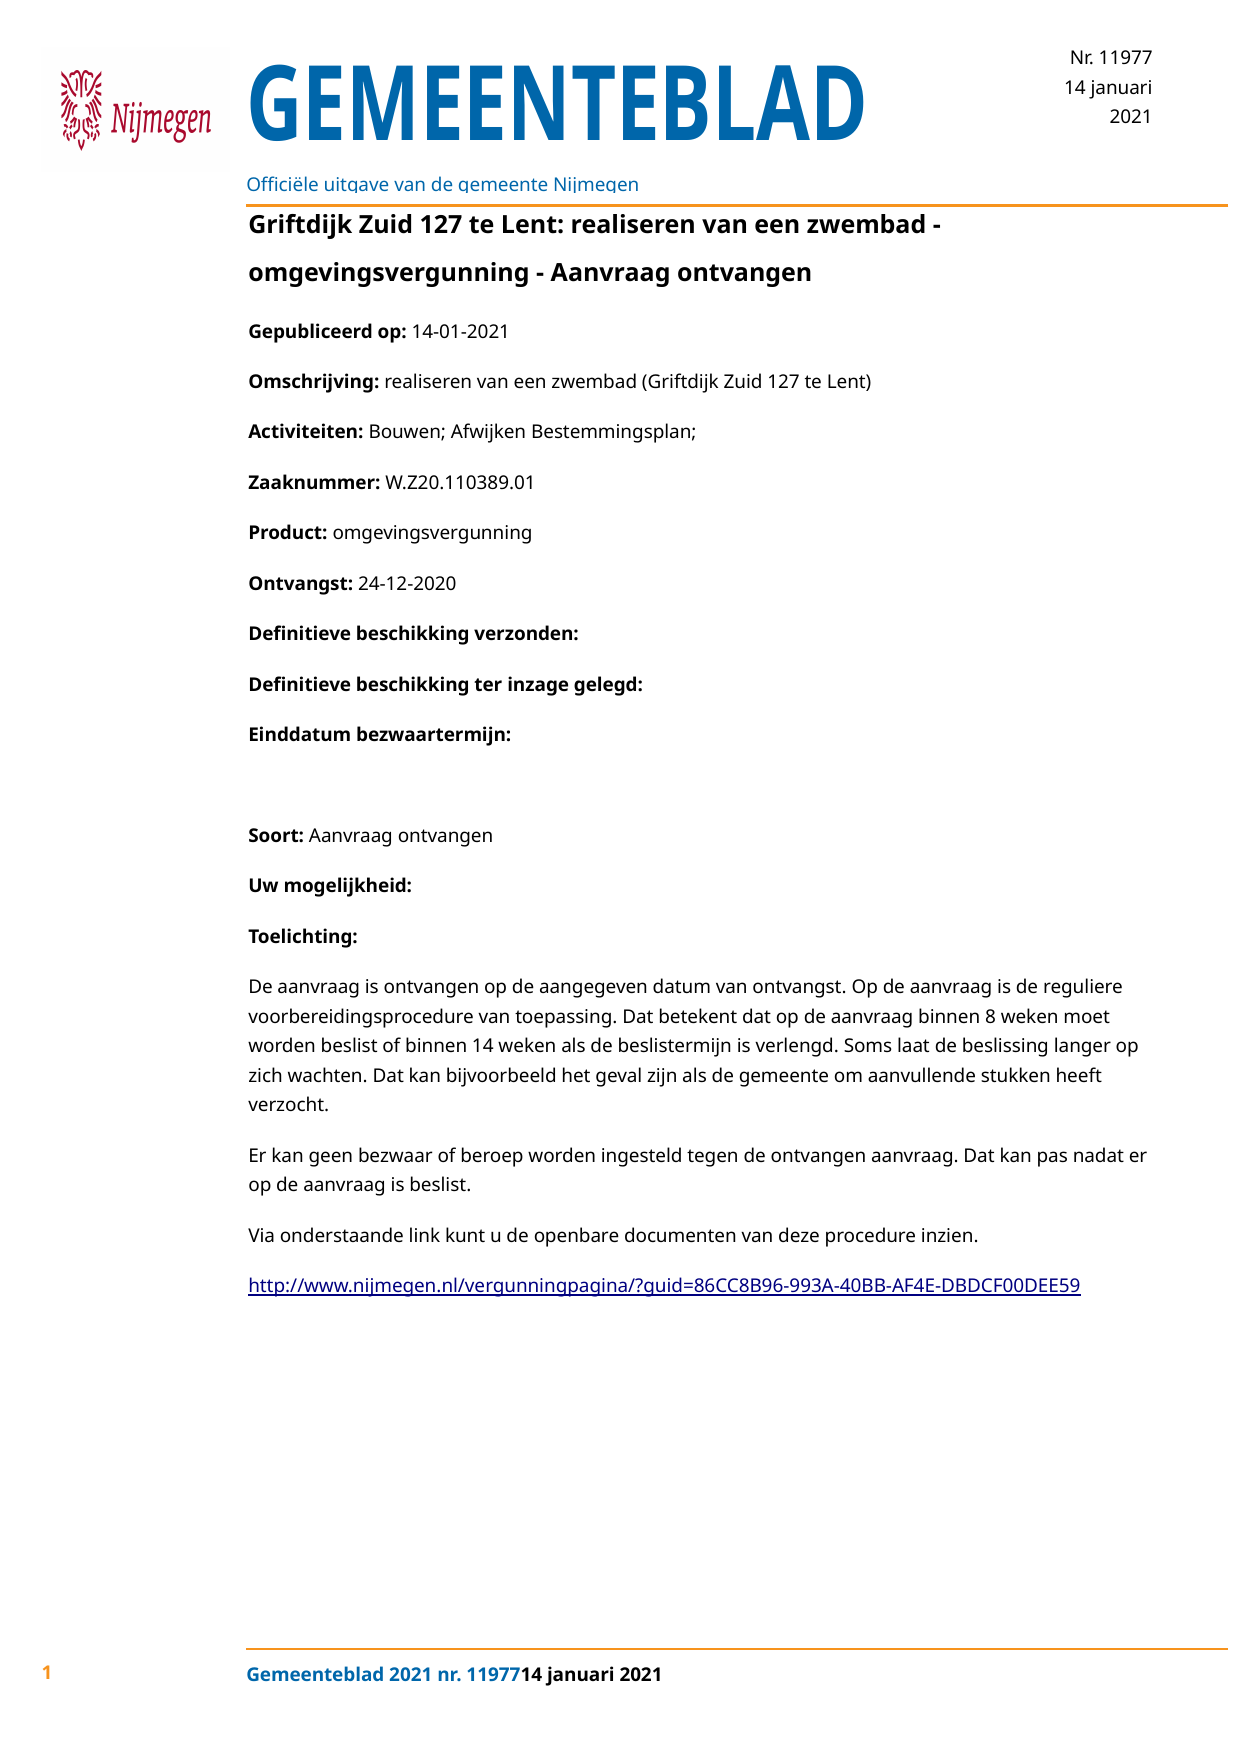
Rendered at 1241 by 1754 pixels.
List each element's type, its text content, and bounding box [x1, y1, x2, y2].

text Definitieve beschikking verzonden: [248, 620, 1152, 646]
text De aanvraag is ontvangen op de aangegeven datum van ontvangst. Op de aanvraag is de reguliere voorbereidingsprocedure van toepassing. Dat betekent dat op de aanvraag binnen 8 weken moet worden beslist of binnen 14 weken als de beslistermijn is verlengd. Soms laat de beslissing langer op zich wachten. Dat kan bijvoorbeeld het geval zijn als de gemeente om aanvullende stukken heeft verzocht. [248, 973, 1152, 1117]
text Uw mogelijkheid: [248, 872, 1152, 898]
text Omschrijving: realiseren van een zwembad (Griftdijk Zuid 127 te Lent) [248, 368, 1152, 394]
text Toelichting: [248, 923, 1152, 949]
text Gepubliceerd op: 14-01-2021 [248, 318, 1152, 344]
text http://www.nijmegen.nl/vergunningpagina/?guid=86CC8B96-993A-40BB-AF4E-DBDCF00DEE59 [248, 1272, 1152, 1298]
text Activiteiten: Bouwen; Afwijken Bestemmingsplan; [248, 419, 1152, 444]
text Ontvangst: 24-12-2020 [248, 570, 1152, 596]
text Zaaknummer: W.Z20.110389.01 [248, 469, 1152, 495]
text Product: omgevingsvergunning [248, 519, 1152, 545]
text Einddatum bezwaartermijn: [248, 721, 1152, 747]
text Griftdijk Zuid 127 te Lent: realiseren van een zwembad - omgevingsvergunning - Aanvraag ontvangen [248, 207, 1152, 288]
text Soort: Aanvraag ontvangen [248, 822, 1152, 848]
text Er kan geen bezwaar of beroep worden ingesteld tegen de ontvangen aanvraag. Dat kan pas nadat er op de aanvraag is beslist. [248, 1142, 1152, 1197]
picture [41, 47, 231, 172]
text Definitieve beschikking ter inzage gelegd: [248, 671, 1152, 697]
text Via onderstaande link kunt u de openbare documenten van deze procedure inzien. [248, 1222, 1152, 1248]
